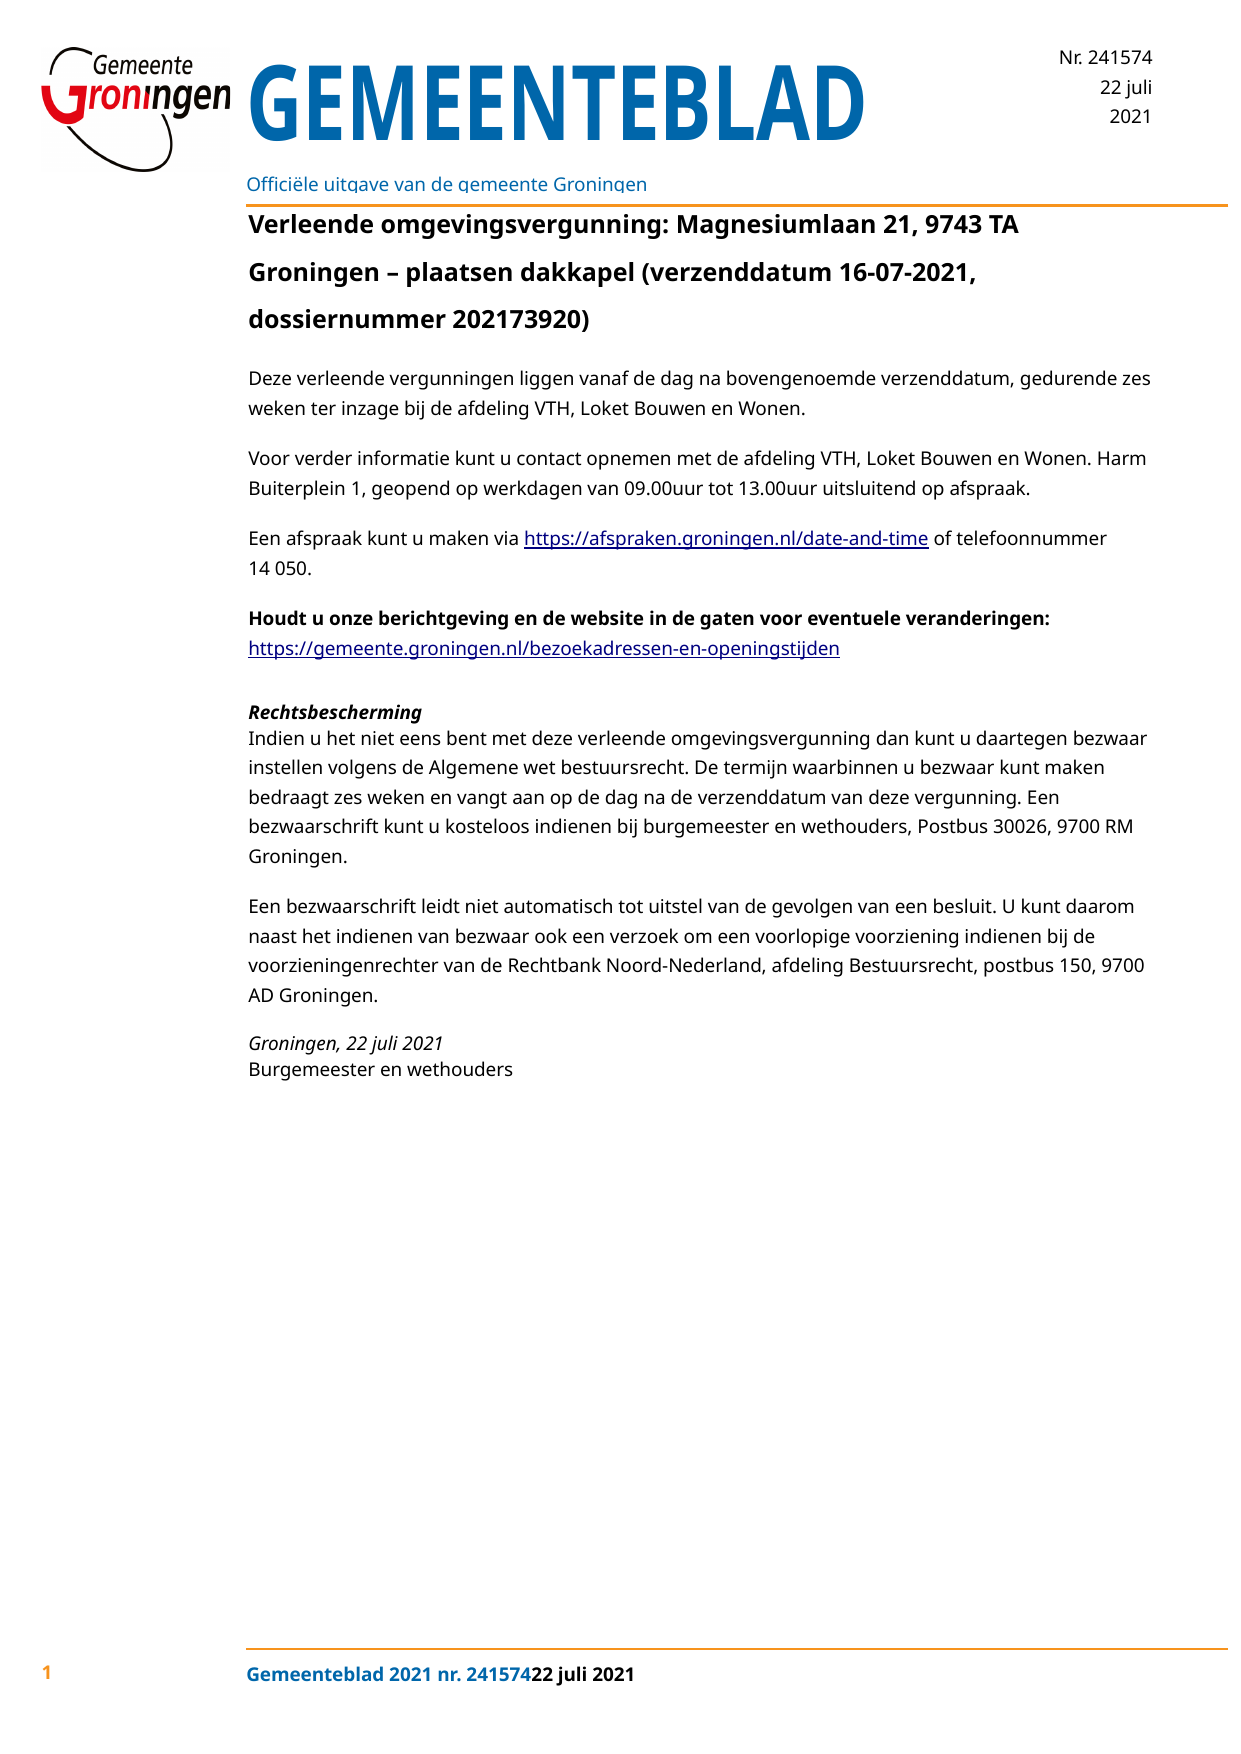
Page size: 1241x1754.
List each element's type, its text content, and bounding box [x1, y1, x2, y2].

picture [41, 47, 231, 172]
text Groningen, 22 juli 2021 [248, 1030, 1152, 1056]
text Een bezwaarschrift leidt niet automatisch tot uitstel van de gevolgen van een besluit. U kunt daarom naast het indienen van bezwaar ook een verzoek om een voorlopige voorziening indienen bij de voorzieningenrechter van de Rechtbank Noord-Nederland, afdeling Bestuursrecht, postbus 150, 9700 AD Groningen. [248, 893, 1152, 1008]
text Voor verder informatie kunt u contact opnemen met de afdeling VTH, Loket Bouwen en Wonen. Harm Buiterplein 1, geopend op werkdagen van 09.00uur tot 13.00uur uitsluitend op afspraak. [248, 446, 1152, 501]
text Rechtsbescherming [248, 699, 1152, 725]
text Deze verleende vergunningen liggen vanaf de dag na bovengenoemde verzenddatum, gedurende zes weken ter inzage bij de afdeling VTH, Loket Bouwen en Wonen. [248, 366, 1152, 421]
text Verleende omgevingsvergunning: Magnesiumlaan 21, 9743 TA Groningen – plaatsen dakkapel (verzenddatum 16-07-2021, dossiernummer 202173920) [248, 207, 1152, 336]
text Houdt u onze berichtgeving en de website in de gaten voor eventuele veranderingen: https://gemeente.groningen.nl/bezoekadressen-en-openingstijden [248, 606, 1152, 661]
text Een afspraak kunt u maken via https://afspraken.groningen.nl/date-and-time of telefoonnummer 14 050. [248, 526, 1152, 581]
text Burgemeester en wethouders [248, 1056, 1152, 1082]
text Indien u het niet eens bent met deze verleende omgevingsvergunning dan kunt u daartegen bezwaar instellen volgens de Algemene wet bestuursrecht. De termijn waarbinnen u bezwaar kunt maken bedraagt zes weken en vangt aan op de dag na de verzenddatum van deze vergunning. Een bezwaarschrift kunt u kosteloos indienen bij burgemeester en wethouders, Postbus 30026, 9700 RM Groningen. [248, 725, 1152, 869]
